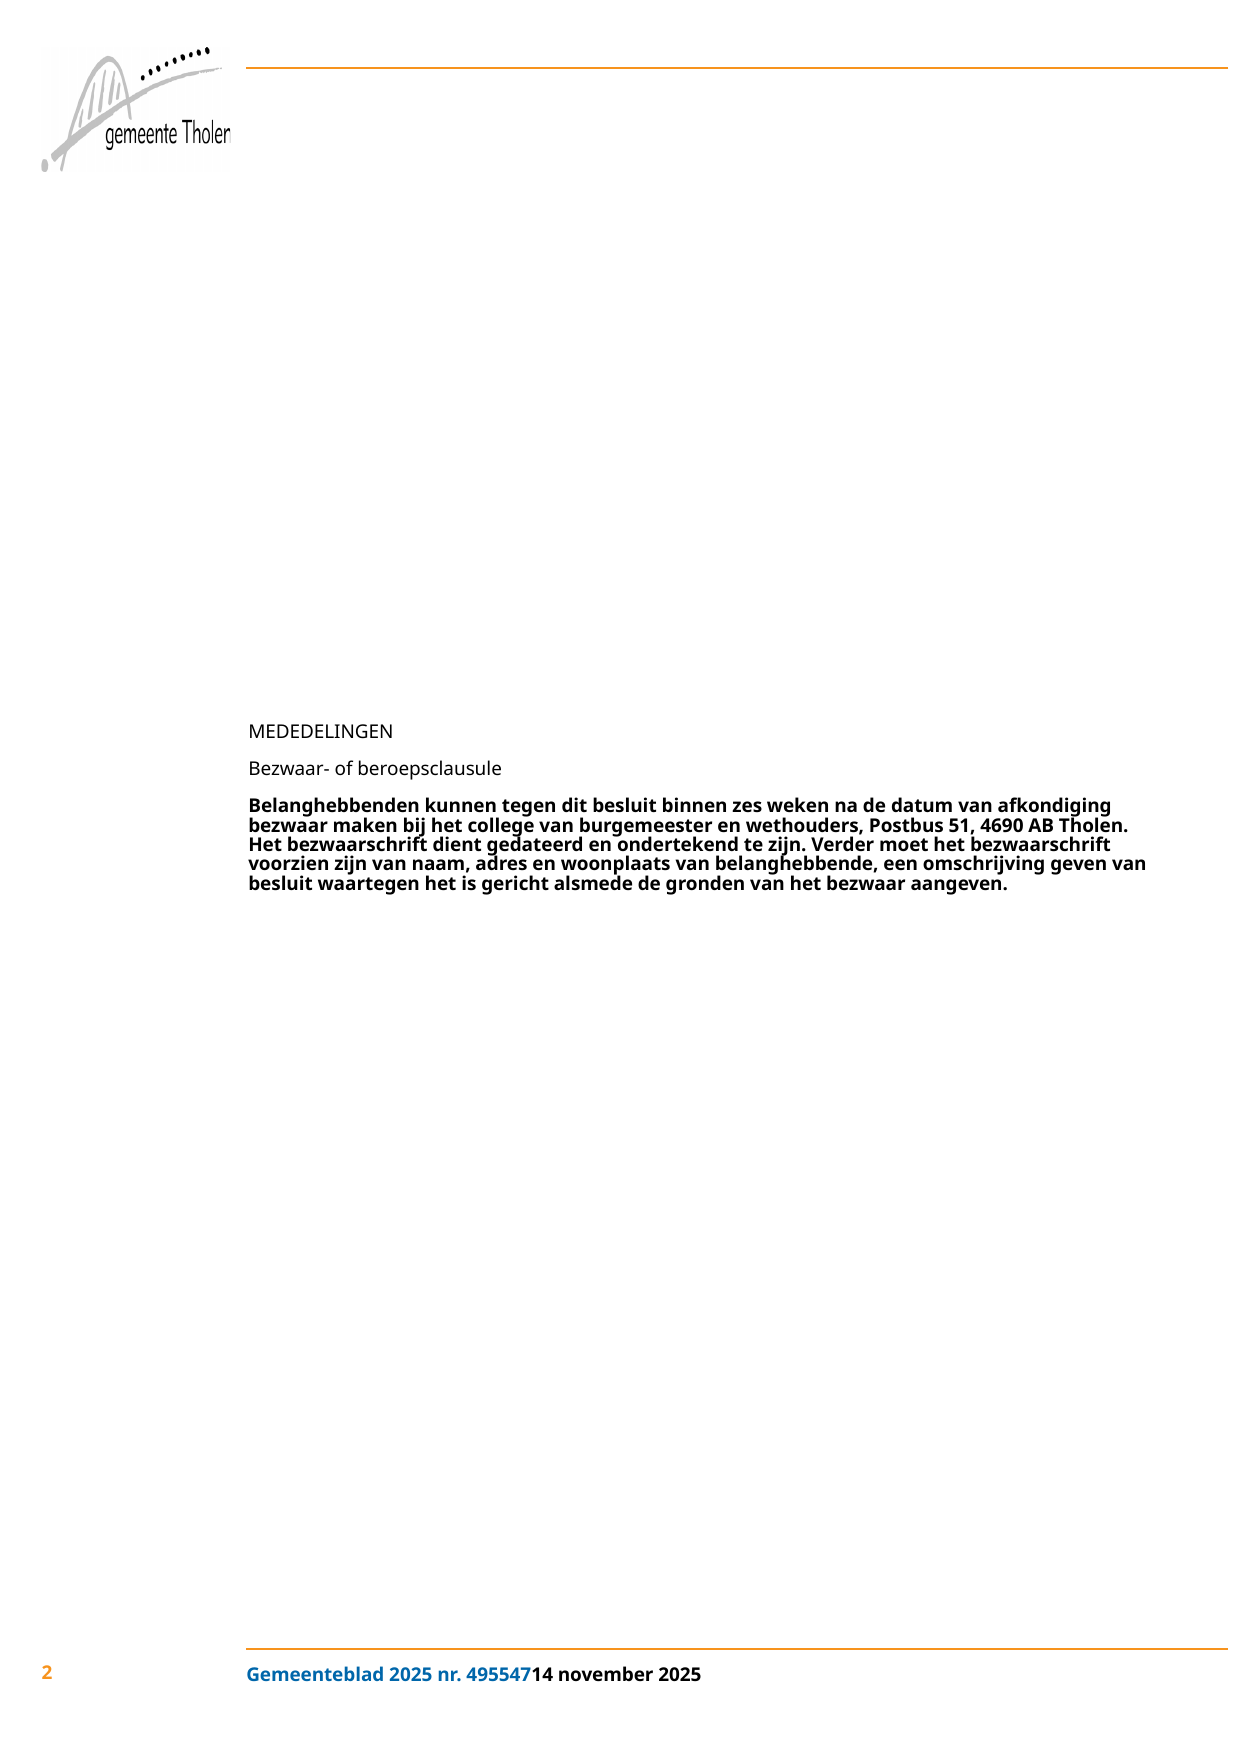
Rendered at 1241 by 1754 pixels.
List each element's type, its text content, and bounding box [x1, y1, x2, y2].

picture [41, 47, 231, 172]
text MEDEDELINGEN [248, 723, 1152, 743]
text Belanghebbenden kunnen tegen dit besluit binnen zes weken na de datum van afkondiging bezwaar maken bij het college van burgemeester en wethouders, Postbus 51, 4690 AB Tholen. Het bezwaarschrift dient gedateerd en ondertekend te zijn. Verder moet het bezwaarschrift voorzien zijn van naam, adres en woonplaats van belanghebbende, een omschrijving geven van besluit waartegen het is gericht alsmede de gronden van het bezwaar aangeven. [248, 797, 1152, 894]
text Bezwaar- of beroepsclausule [248, 760, 1152, 780]
